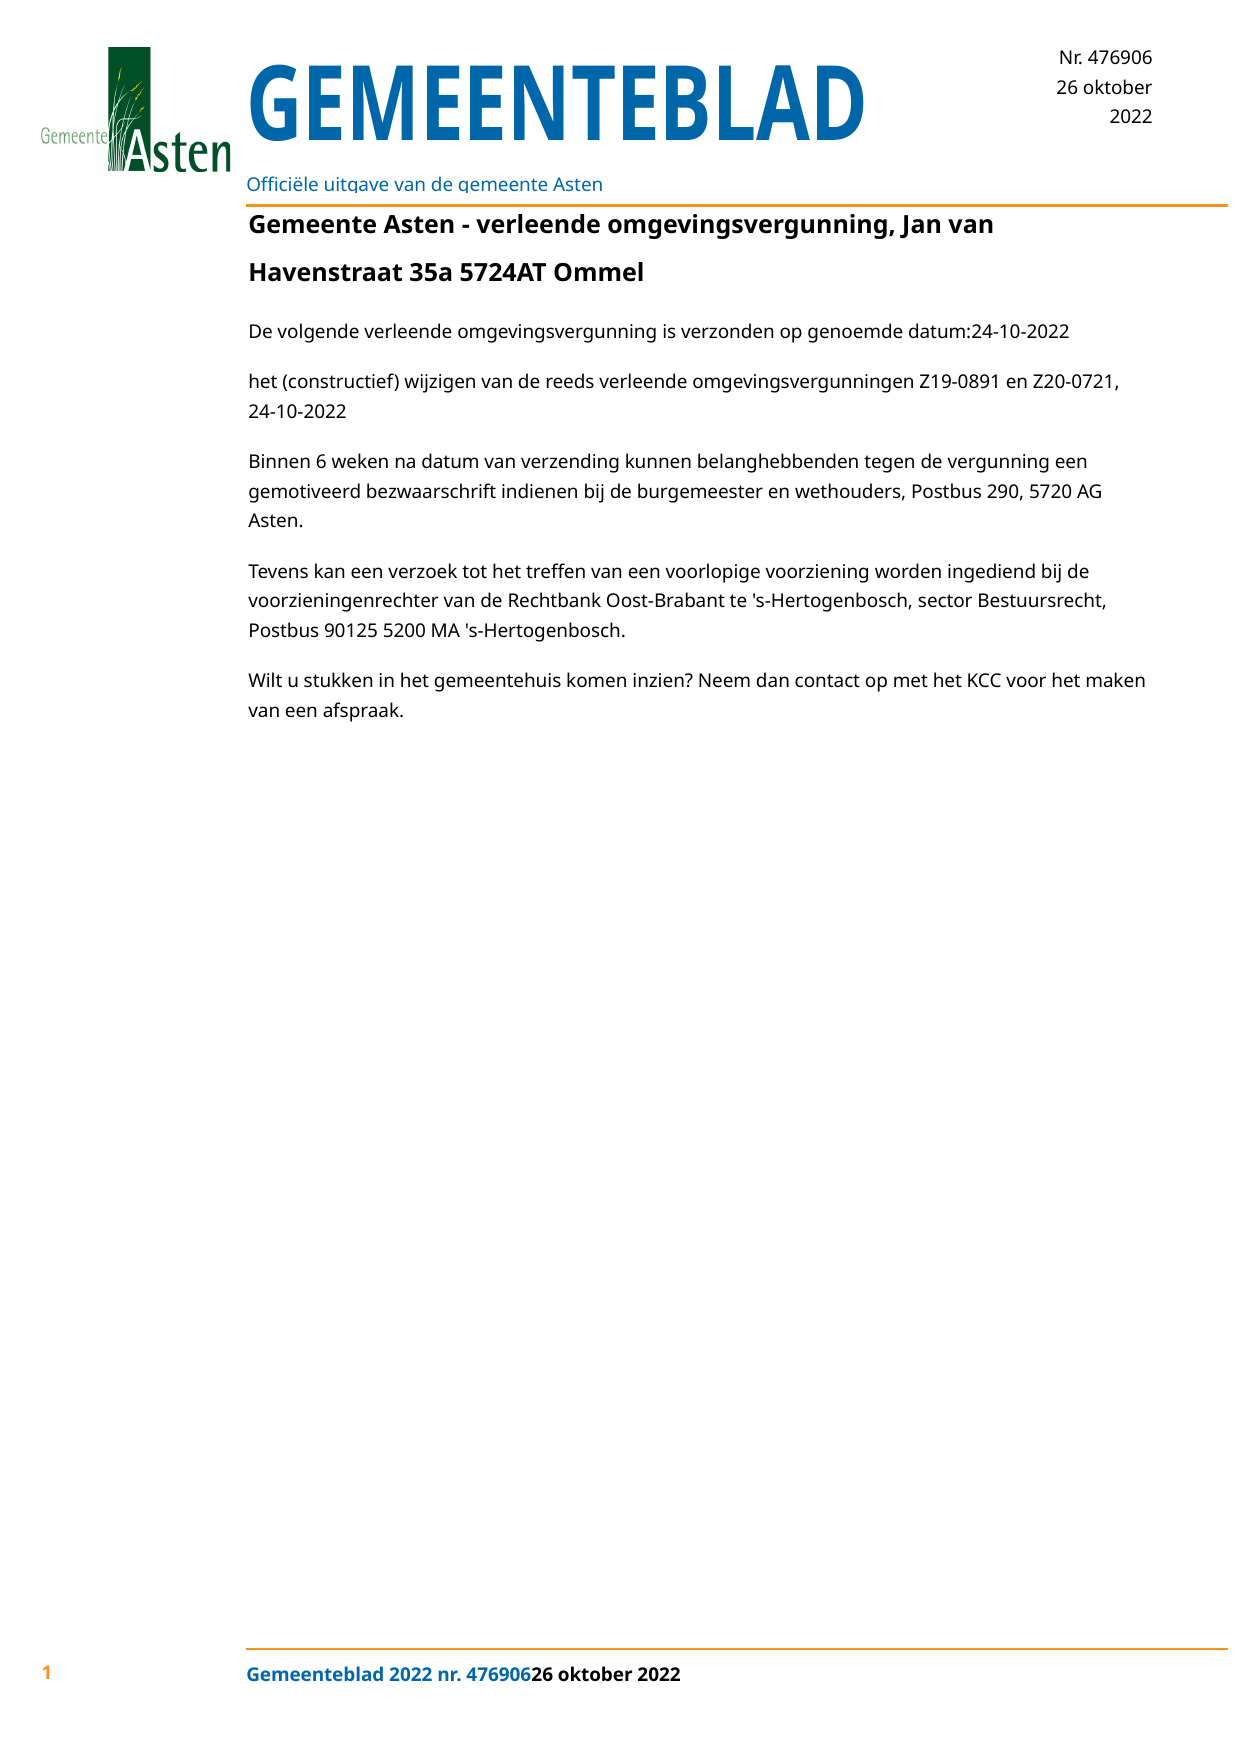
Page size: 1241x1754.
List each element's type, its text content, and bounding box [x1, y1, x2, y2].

text Gemeente Asten - verleende omgevingsvergunning, Jan van Havenstraat 35a 5724AT Ommel [248, 207, 1152, 288]
text Tevens kan een verzoek tot het treffen van een voorlopige voorziening worden ingediend bij de voorzieningenrechter van de Rechtbank Oost-Brabant te 's-Hertogenbosch, sector Bestuursrecht, Postbus 90125 5200 MA 's-Hertogenbosch. [248, 558, 1152, 643]
text het (constructief) wijzigen van de reeds verleende omgevingsvergunningen Z19-0891 en Z20-0721, 24-10-2022 [248, 368, 1152, 424]
text Wilt u stukken in het gemeentehuis komen inzien? Neem dan contact op met het KCC voor het maken van een afspraak. [248, 667, 1152, 723]
picture [41, 47, 231, 172]
text De volgende verleende omgevingsvergunning is verzonden op genoemde datum:24-10-2022 [248, 318, 1152, 344]
text Binnen 6 weken na datum van verzending kunnen belanghebbenden tegen de vergunning een gemotiveerd bezwaarschrift indienen bij de burgemeester en wethouders, Postbus 290, 5720 AG Asten. [248, 448, 1152, 533]
